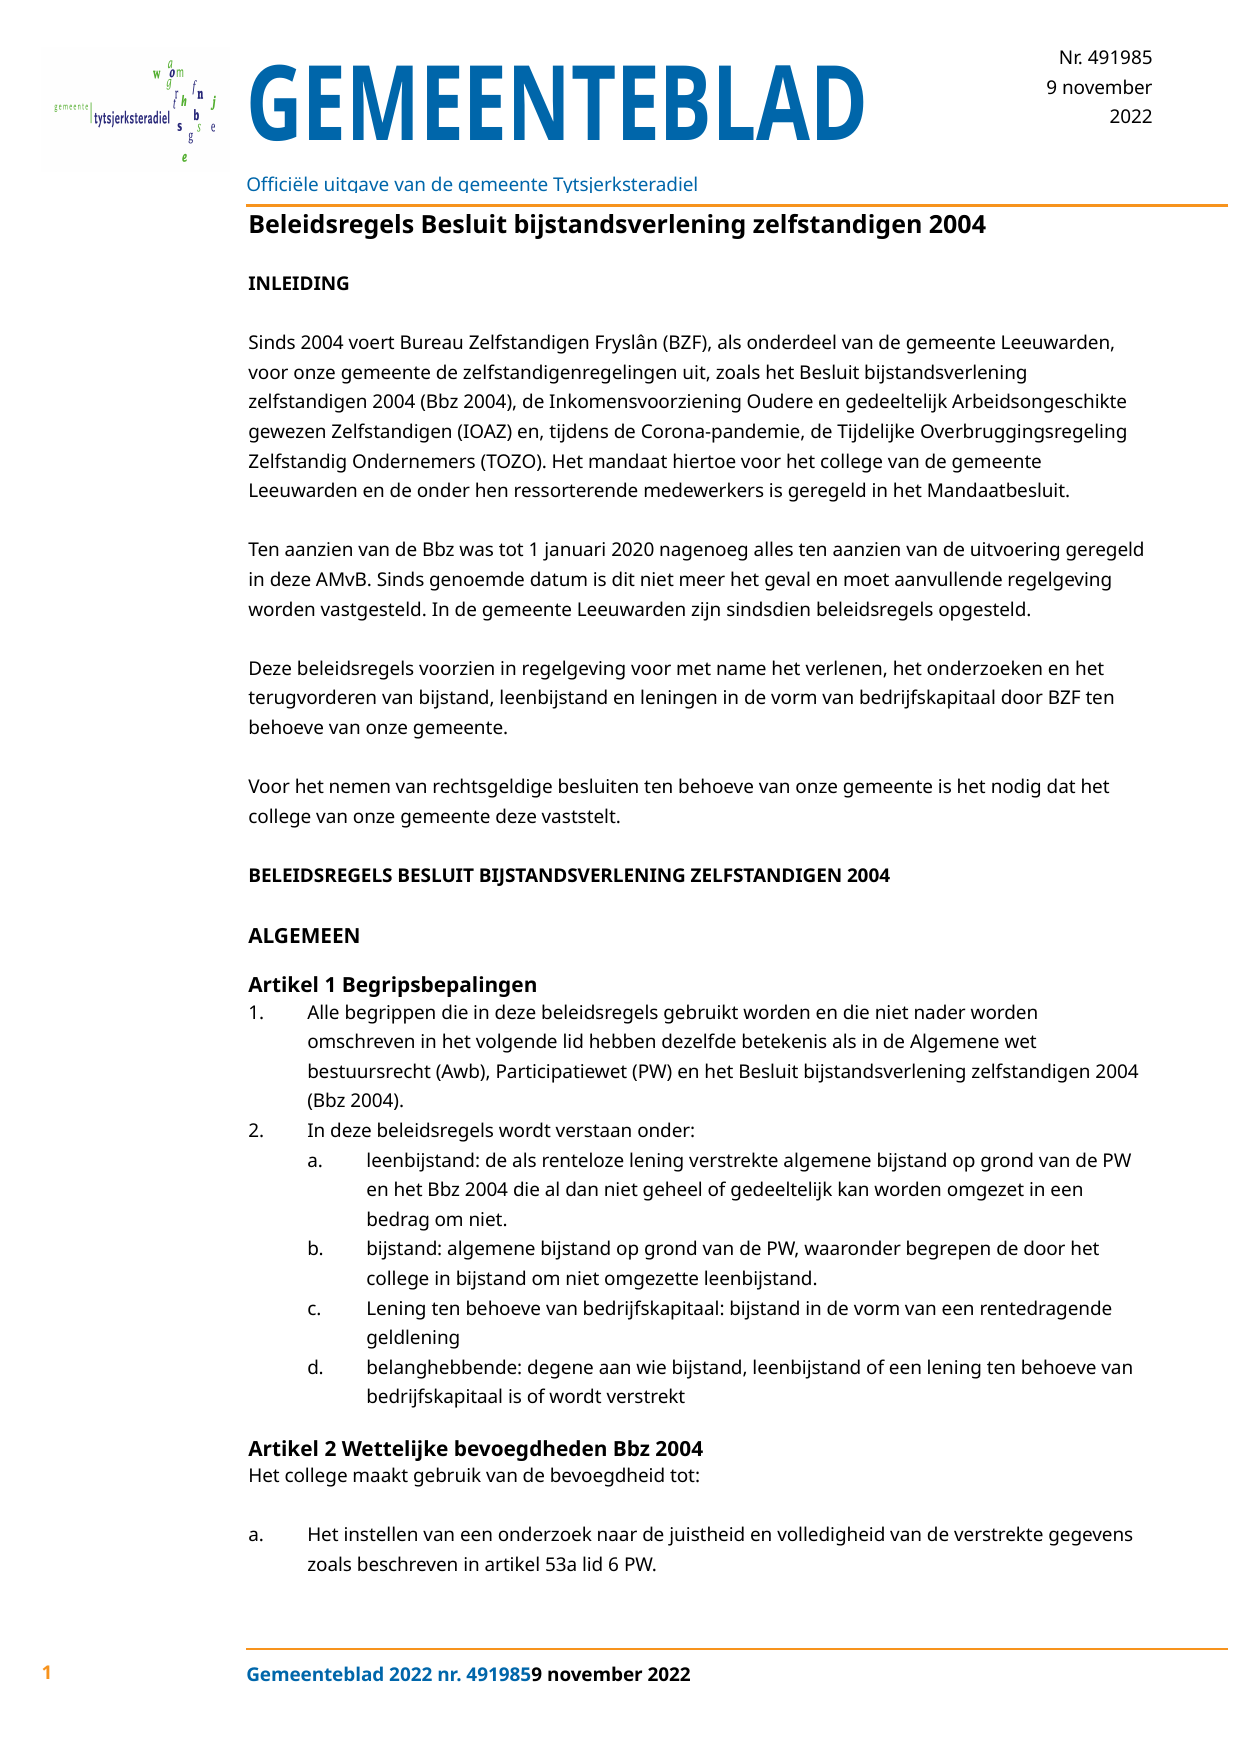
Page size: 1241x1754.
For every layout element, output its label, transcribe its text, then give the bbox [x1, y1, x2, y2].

text INLEIDING [248, 270, 1152, 296]
text BELEIDSREGELS BESLUIT BIJSTANDSVERLENING ZELFSTANDIGEN 2004 [248, 862, 1152, 888]
text Voor het nemen van rechtsgeldige besluiten ten behoeve van onze gemeente is het nodig dat het college van onze gemeente deze vaststelt. [248, 773, 1152, 828]
list In deze beleidsregels wordt verstaan onder: [248, 1117, 1152, 1143]
list Alle begrippen die in deze beleidsregels gebruikt worden en die niet nader worden omschreven in het volgende lid hebben dezelfde betekenis als in de Algemene wet bestuursrecht (Awb), Participatiewet (PW) en het Besluit bijstandsverlening zelfstandigen 2004 (Bbz 2004). [248, 999, 1152, 1113]
list Lening ten behoeve van bedrijfskapitaal: bijstand in de vorm van een rentedragende geldlening [307, 1295, 1152, 1350]
text Ten aanzien van de Bbz was tot 1 januari 2020 nagenoeg alles ten aanzien van de uitvoering geregeld in deze AMvB. Sinds genoemde datum is dit niet meer het geval en moet aanvullende regelgeving worden vastgesteld. In de gemeente Leeuwarden zijn sindsdien beleidsregels opgesteld. [248, 537, 1152, 621]
text Sinds 2004 voert Bureau Zelfstandigen Fryslân (BZF), als onderdeel van de gemeente Leeuwarden, voor onze gemeente de zelfstandigenregelingen uit, zoals het Besluit bijstandsverlening zelfstandigen 2004 (Bbz 2004), de Inkomensvoorziening Oudere en gedeeltelijk Arbeidsongeschikte gewezen Zelfstandigen (IOAZ) en, tijdens de Corona-pandemie, de Tijdelijke Overbruggingsregeling Zelfstandig Ondernemers (TOZO). Het mandaat hiertoe voor het college van de gemeente Leeuwarden en de onder hen ressorterende medewerkers is geregeld in het Mandaatbesluit. [248, 329, 1152, 503]
list bijstand: algemene bijstand op grond van de PW, waaronder begrepen de door het college in bijstand om niet omgezette leenbijstand. [307, 1236, 1152, 1291]
list belanghebbende: degene aan wie bijstand, leenbijstand of een lening ten behoeve van bedrijfskapitaal is of wordt verstrekt [307, 1354, 1152, 1409]
picture [41, 47, 231, 172]
text ALGEMEEN [248, 921, 1152, 949]
text Beleidsregels Besluit bijstandsverlening zelfstandigen 2004 [248, 207, 1152, 241]
text Artikel 1 Begripsbepalingen [248, 970, 1152, 999]
list Het instellen van een onderzoek naar de juistheid en volledigheid van de verstrekte gegevens zoals beschreven in artikel 53a lid 6 PW. [248, 1521, 1152, 1577]
text Deze beleidsregels voorzien in regelgeving voor met name het verlenen, het onderzoeken en het terugvorderen van bijstand, leenbijstand en leningen in de vorm van bedrijfskapitaal door BZF ten behoeve van onze gemeente. [248, 655, 1152, 740]
text Artikel 2 Wettelijke bevoegdheden Bbz 2004 [248, 1434, 1152, 1462]
text Het college maakt gebruik van de bevoegdheid tot: [248, 1462, 1152, 1488]
list leenbijstand: de als renteloze lening verstrekte algemene bijstand op grond van de PW en het Bbz 2004 die al dan niet geheel of gedeeltelijk kan worden omgezet in een bedrag om niet. [307, 1147, 1152, 1232]
